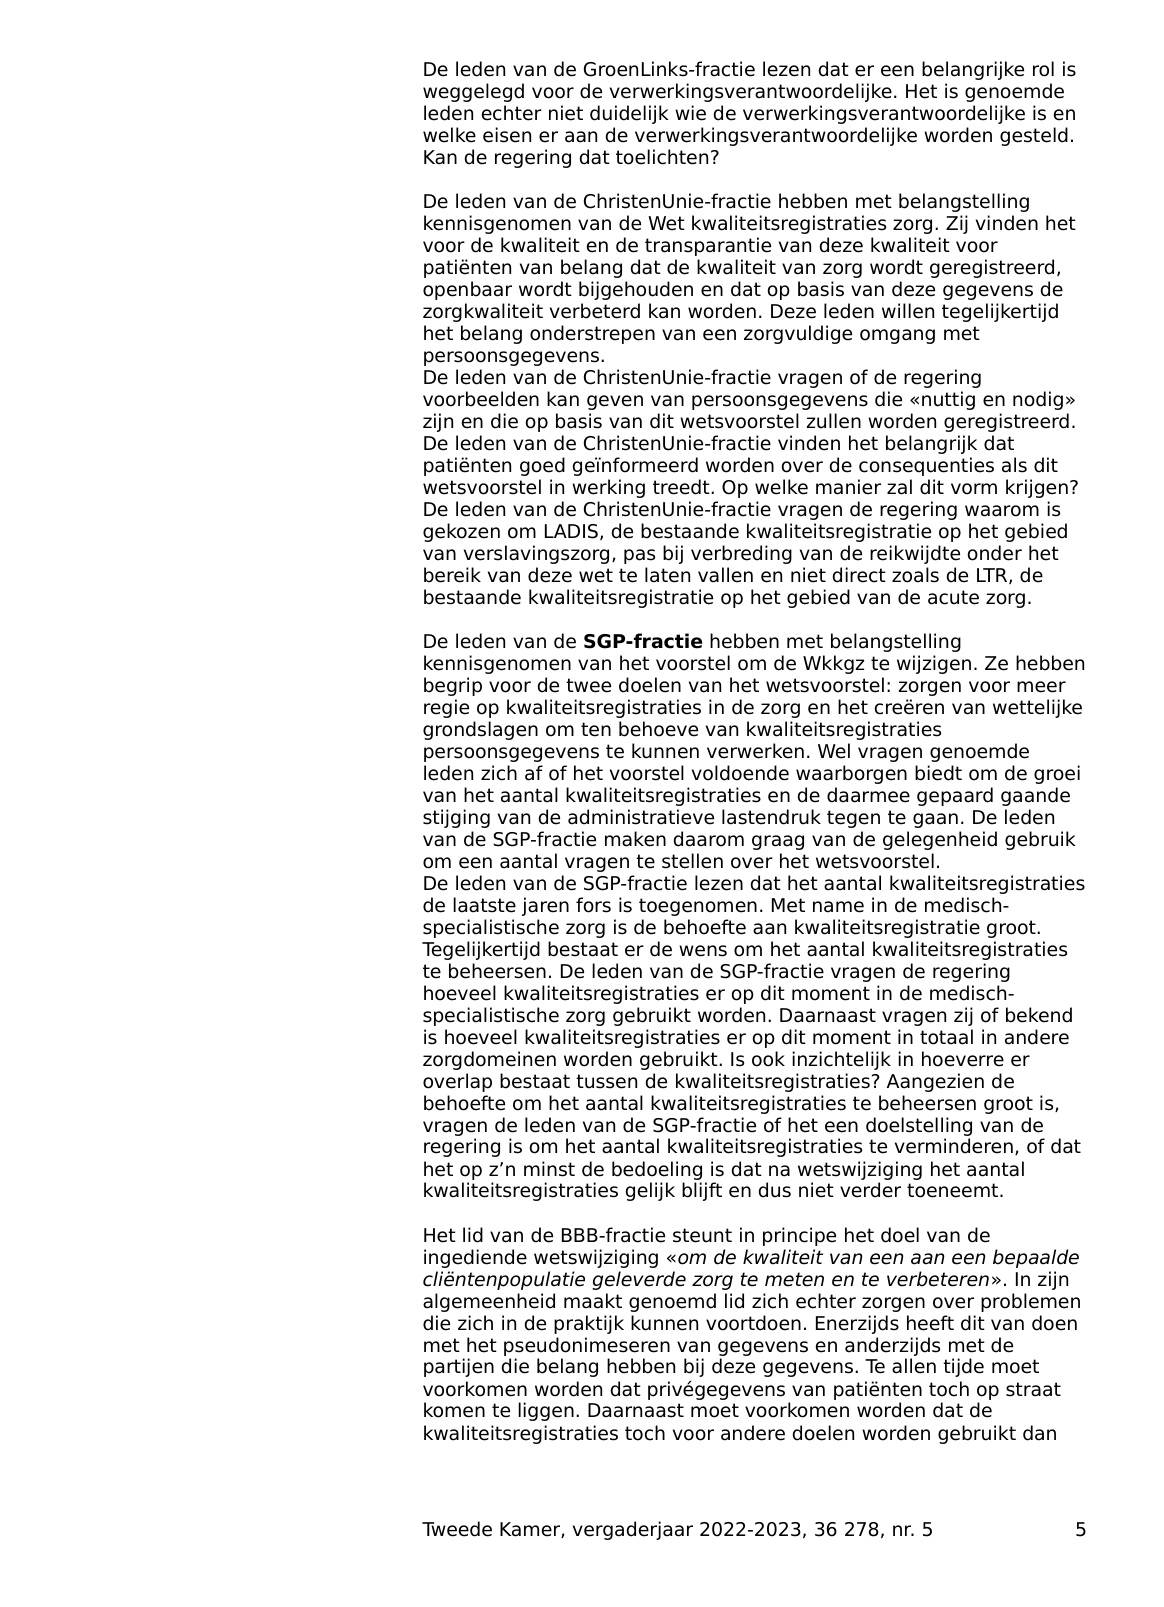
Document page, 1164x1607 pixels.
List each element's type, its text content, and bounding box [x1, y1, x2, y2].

text De leden van de ChristenUnie-fractie hebben met belangstelling kennisgenomen van de Wet kwaliteitsregistraties zorg. Zij vinden het voor de kwaliteit en de transparantie van deze kwaliteit voor patiënten van belang dat de kwaliteit van zorg wordt geregistreerd, openbaar wordt bijgehouden en dat op basis van deze gegevens de zorgkwaliteit verbeterd kan worden. Deze leden willen tegelijkertijd het belang onderstrepen van een zorgvuldige omgang met persoonsgegevens. [422, 191, 1087, 367]
text De leden van de ChristenUnie-fractie vragen of de regering voorbeelden kan geven van persoonsgegevens die «nuttig en nodig» zijn en die op basis van dit wetsvoorstel zullen worden geregistreerd. De leden van de ChristenUnie-fractie vinden het belangrijk dat patiënten goed geïnformeerd worden over de consequenties als dit wetsvoorstel in werking treedt. Op welke manier zal dit vorm krijgen? [422, 367, 1087, 499]
text De leden van de SGP-fractie lezen dat het aantal kwaliteitsregistraties de laatste jaren fors is toegenomen. Met name in de medisch-specialistische zorg is de behoefte aan kwaliteitsregistratie groot. Tegelijkertijd bestaat er de wens om het aantal kwaliteitsregistraties te beheersen. De leden van de SGP-fractie vragen de regering hoeveel kwaliteitsregistraties er op dit moment in de medisch-specialistische zorg gebruikt worden. Daarnaast vragen zij of bekend is hoeveel kwaliteitsregistraties er op dit moment in totaal in andere zorgdomeinen worden gebruikt. Is ook inzichtelijk in hoeverre er overlap bestaat tussen de kwaliteitsregistraties? Aangezien de behoefte om het aantal kwaliteitsregistraties te beheersen groot is, vragen de leden van de SGP-fractie of het een doelstelling van de regering is om het aantal kwaliteitsregistraties te verminderen, of dat het op z’n minst de bedoeling is dat na wetswijziging het aantal kwaliteitsregistraties gelijk blijft en dus niet verder toeneemt. [422, 873, 1087, 1202]
text Het lid van de BBB-fractie steunt in principe het doel van de ingediende wetswijziging «om de kwaliteit van een aan een bepaalde cliëntenpopulatie geleverde zorg te meten en te verbeteren». In zijn algemeenheid maakt genoemd lid zich echter zorgen over problemen die zich in de praktijk kunnen voortdoen. Enerzijds heeft dit van doen met het pseudonimeseren van gegevens en anderzijds met de partijen die belang hebben bij deze gegevens. Te allen tijde moet voorkomen worden dat privégegevens van patiënten toch op straat komen te liggen. Daarnaast moet voorkomen worden dat de kwaliteitsregistraties toch voor andere doelen worden gebruikt dan [422, 1224, 1087, 1444]
text De leden van de GroenLinks-fractie lezen dat er een belangrijke rol is weggelegd voor de verwerkingsverantwoordelijke. Het is genoemde leden echter niet duidelijk wie de verwerkingsverantwoordelijke is en welke eisen er aan de verwerkingsverantwoordelijke worden gesteld. Kan de regering dat toelichten? [422, 59, 1087, 169]
text De leden van de SGP-fractie hebben met belangstelling kennisgenomen van het voorstel om de Wkkgz te wijzigen. Ze hebben begrip voor de twee doelen van het wetsvoorstel: zorgen voor meer regie op kwaliteitsregistraties in de zorg en het creëren van wettelijke grondslagen om ten behoeve van kwaliteitsregistraties persoonsgegevens te kunnen verwerken. Wel vragen genoemde leden zich af of het voorstel voldoende waarborgen biedt om de groei van het aantal kwaliteitsregistraties en de daarmee gepaard gaande stijging van de administratieve lastendruk tegen te gaan. De leden van de SGP-fractie maken daarom graag van de gelegenheid gebruik om een aantal vragen te stellen over het wetsvoorstel. [422, 631, 1087, 873]
text De leden van de ChristenUnie-fractie vragen de regering waarom is gekozen om LADIS, de bestaande kwaliteitsregistratie op het gebied van verslavingszorg, pas bij verbreding van de reikwijdte onder het bereik van deze wet te laten vallen en niet direct zoals de LTR, de bestaande kwaliteitsregistratie op het gebied van de acute zorg. [422, 499, 1087, 609]
